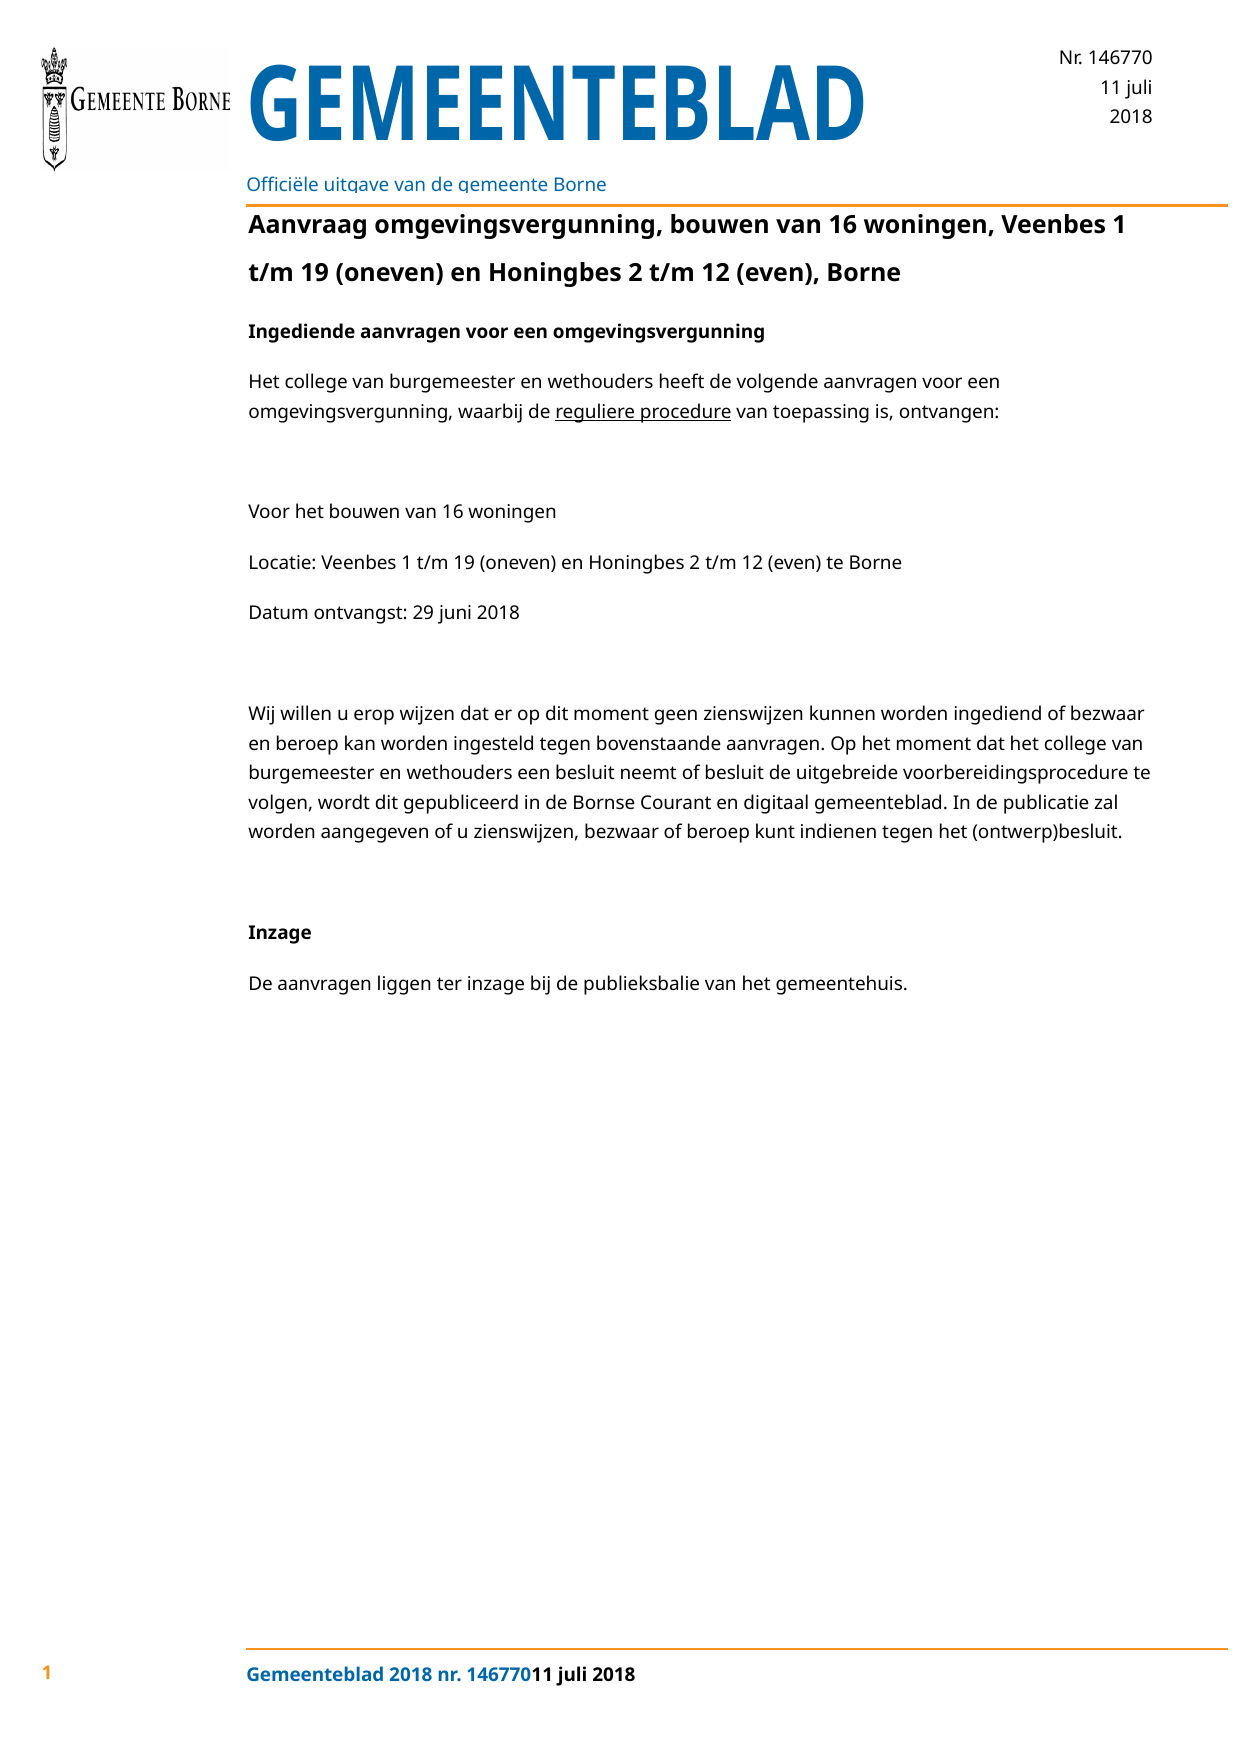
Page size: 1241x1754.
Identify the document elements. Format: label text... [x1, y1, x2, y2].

text Voor het bouwen van 16 woningen [248, 499, 1152, 524]
text Locatie: Veenbes 1 t/m 19 (oneven) en Honingbes 2 t/m 12 (even) te Borne [248, 549, 1152, 575]
text Datum ontvangst: 29 juni 2018 [248, 599, 1152, 625]
text Wij willen u erop wijzen dat er op dit moment geen zienswijzen kunnen worden ingediend of bezwaar en beroep kan worden ingesteld tegen bovenstaande aanvragen. Op het moment dat het college van burgemeester en wethouders een besluit neemt of besluit de uitgebreide voorbereidingsprocedure te volgen, wordt dit gepubliceerd in de Bornse Courant en digitaal gemeenteblad. In de publicatie zal worden aangegeven of u zienswijzen, bezwaar of beroep kunt indienen tegen het (ontwerp)besluit. [248, 700, 1152, 844]
text Aanvraag omgevingsvergunning, bouwen van 16 woningen, Veenbes 1 t/m 19 (oneven) en Honingbes 2 t/m 12 (even), Borne [248, 207, 1152, 288]
picture [41, 47, 231, 172]
text De aanvragen liggen ter inzage bij de publieksbalie van het gemeentehuis. [248, 970, 1152, 996]
text Het college van burgemeester en wethouders heeft de volgende aanvragen voor een omgevingsvergunning, waarbij de reguliere procedure van toepassing is, ontvangen: [248, 368, 1152, 424]
text Ingediende aanvragen voor een omgevingsvergunning [248, 318, 1152, 344]
text Inzage [248, 919, 1152, 945]
